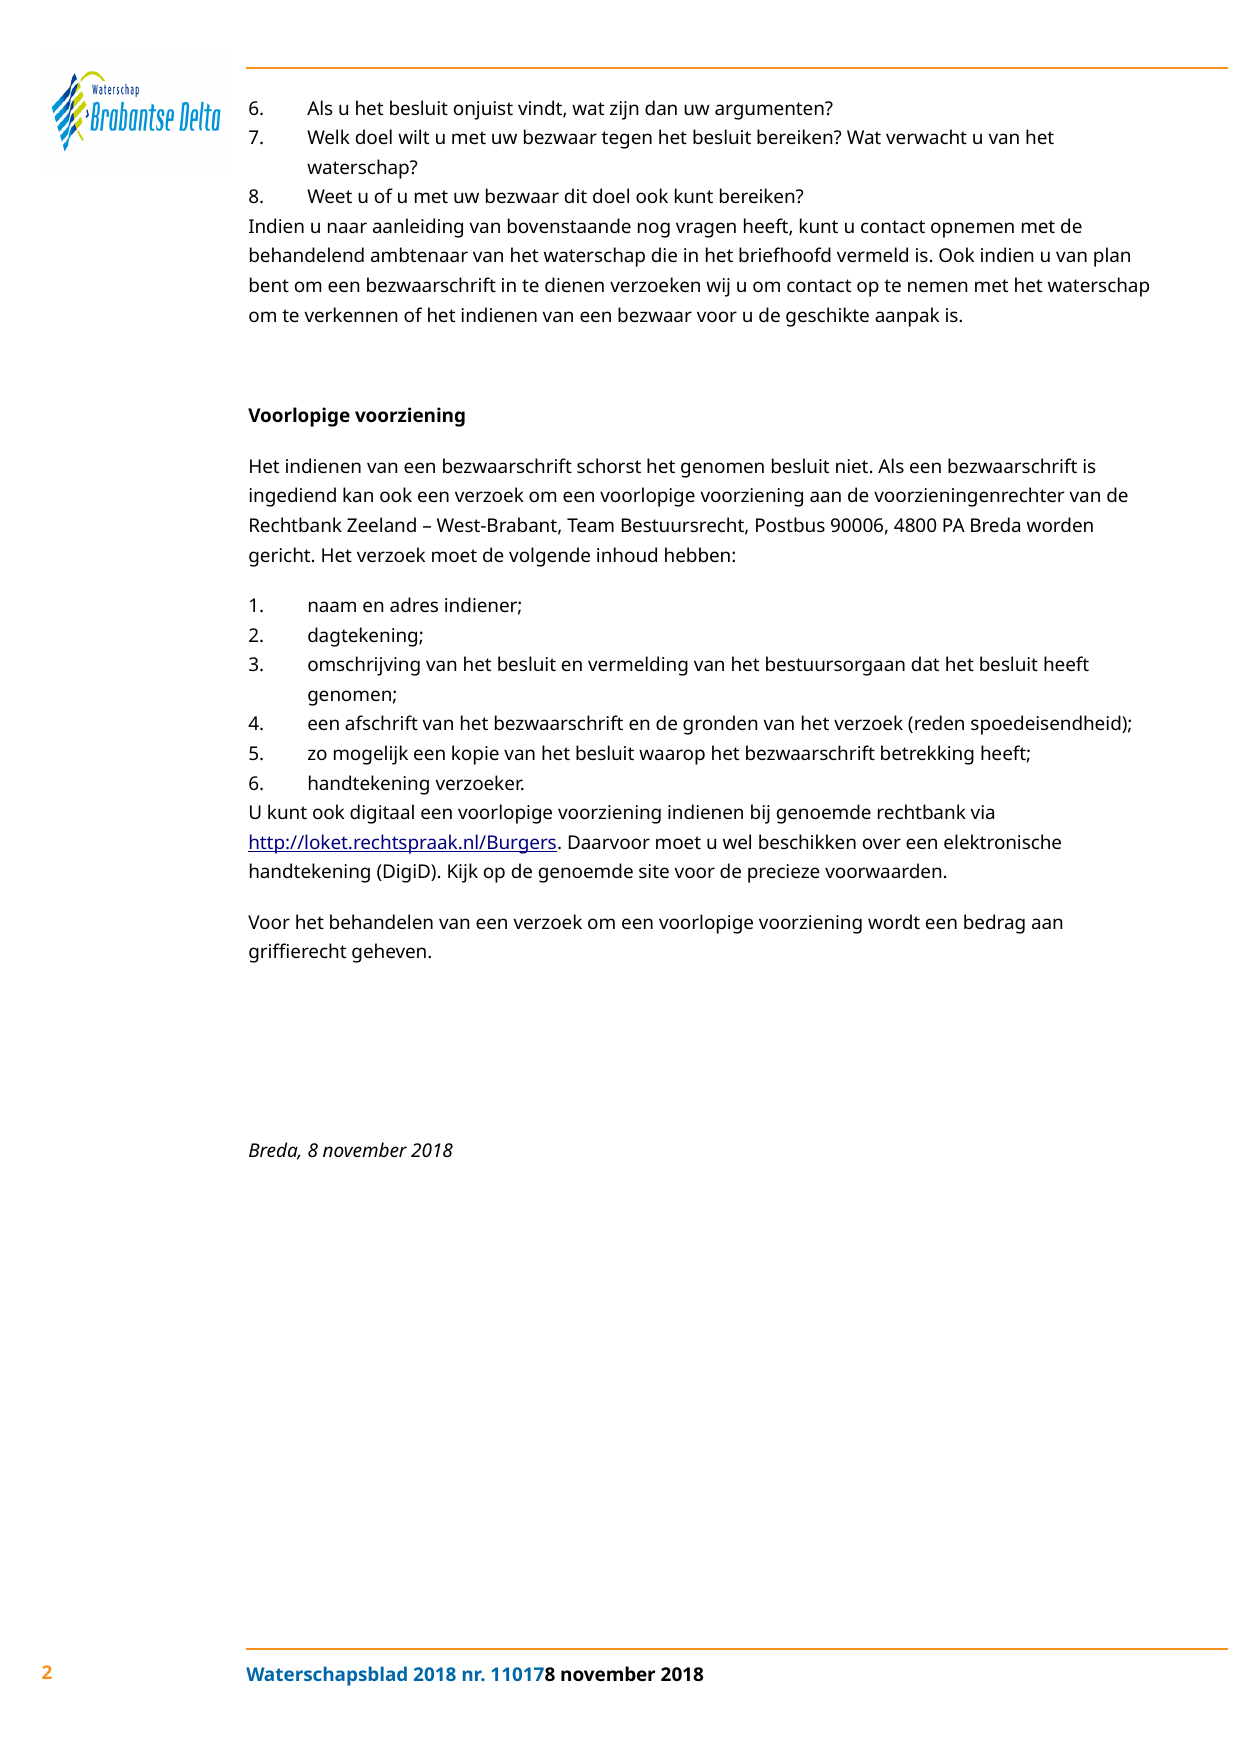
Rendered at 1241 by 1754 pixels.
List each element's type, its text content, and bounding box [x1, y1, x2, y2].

list Weet u of u met uw bezwaar dit doel ook kunt bereiken? [248, 183, 1152, 209]
list zo mogelijk een kopie van het besluit waarop het bezwaarschrift betrekking heeft; [248, 740, 1152, 766]
list Welk doel wilt u met uw bezwaar tegen het besluit bereiken? Wat verwacht u van het waterschap? [248, 124, 1152, 180]
picture [41, 47, 231, 172]
text U kunt ook digitaal een voorlopige voorziening indienen bij genoemde rechtbank via http://loket.rechtspraak.nl/Burgers. Daarvoor moet u wel beschikken over een elektronische handtekening (DigiD). Kijk op de genoemde site voor de precieze voorwaarden. [248, 799, 1152, 884]
list dagtekening; [248, 622, 1152, 648]
text Indien u naar aanleiding van bovenstaande nog vragen heeft, kunt u contact opnemen met de behandelend ambtenaar van het waterschap die in het briefhoofd vermeld is. Ook indien u van plan bent om een bezwaarschrift in te dienen verzoeken wij u om contact op te nemen met het waterschap om te verkennen of het indienen van een bezwaar voor u de geschikte aanpak is. [248, 213, 1152, 328]
list naam en adres indiener; [248, 592, 1152, 618]
text Breda, 8 november 2018 [248, 1138, 1152, 1163]
list omschrijving van het besluit en vermelding van het bestuursorgaan dat het besluit heeft genomen; [248, 651, 1152, 707]
list Als u het besluit onjuist vindt, wat zijn dan uw argumenten? [248, 95, 1152, 121]
text Het indienen van een bezwaarschrift schorst het genomen besluit niet. Als een bezwaarschrift is ingediend kan ook een verzoek om een voorlopige voorziening aan de voorzieningenrechter van de Rechtbank Zeeland – West-Brabant, Team Bestuursrecht, Postbus 90006, 4800 PA Breda worden gericht. Het verzoek moet de volgende inhoud hebben: [248, 453, 1152, 568]
list een afschrift van het bezwaarschrift en de gronden van het verzoek (reden spoedeisendheid); [248, 711, 1152, 736]
list handtekening verzoeker. [248, 770, 1152, 796]
text Voorlopige voorziening [248, 403, 1152, 428]
text Voor het behandelen van een verzoek om een voorlopige voorziening wordt een bedrag aan griffierecht geheven. [248, 909, 1152, 964]
